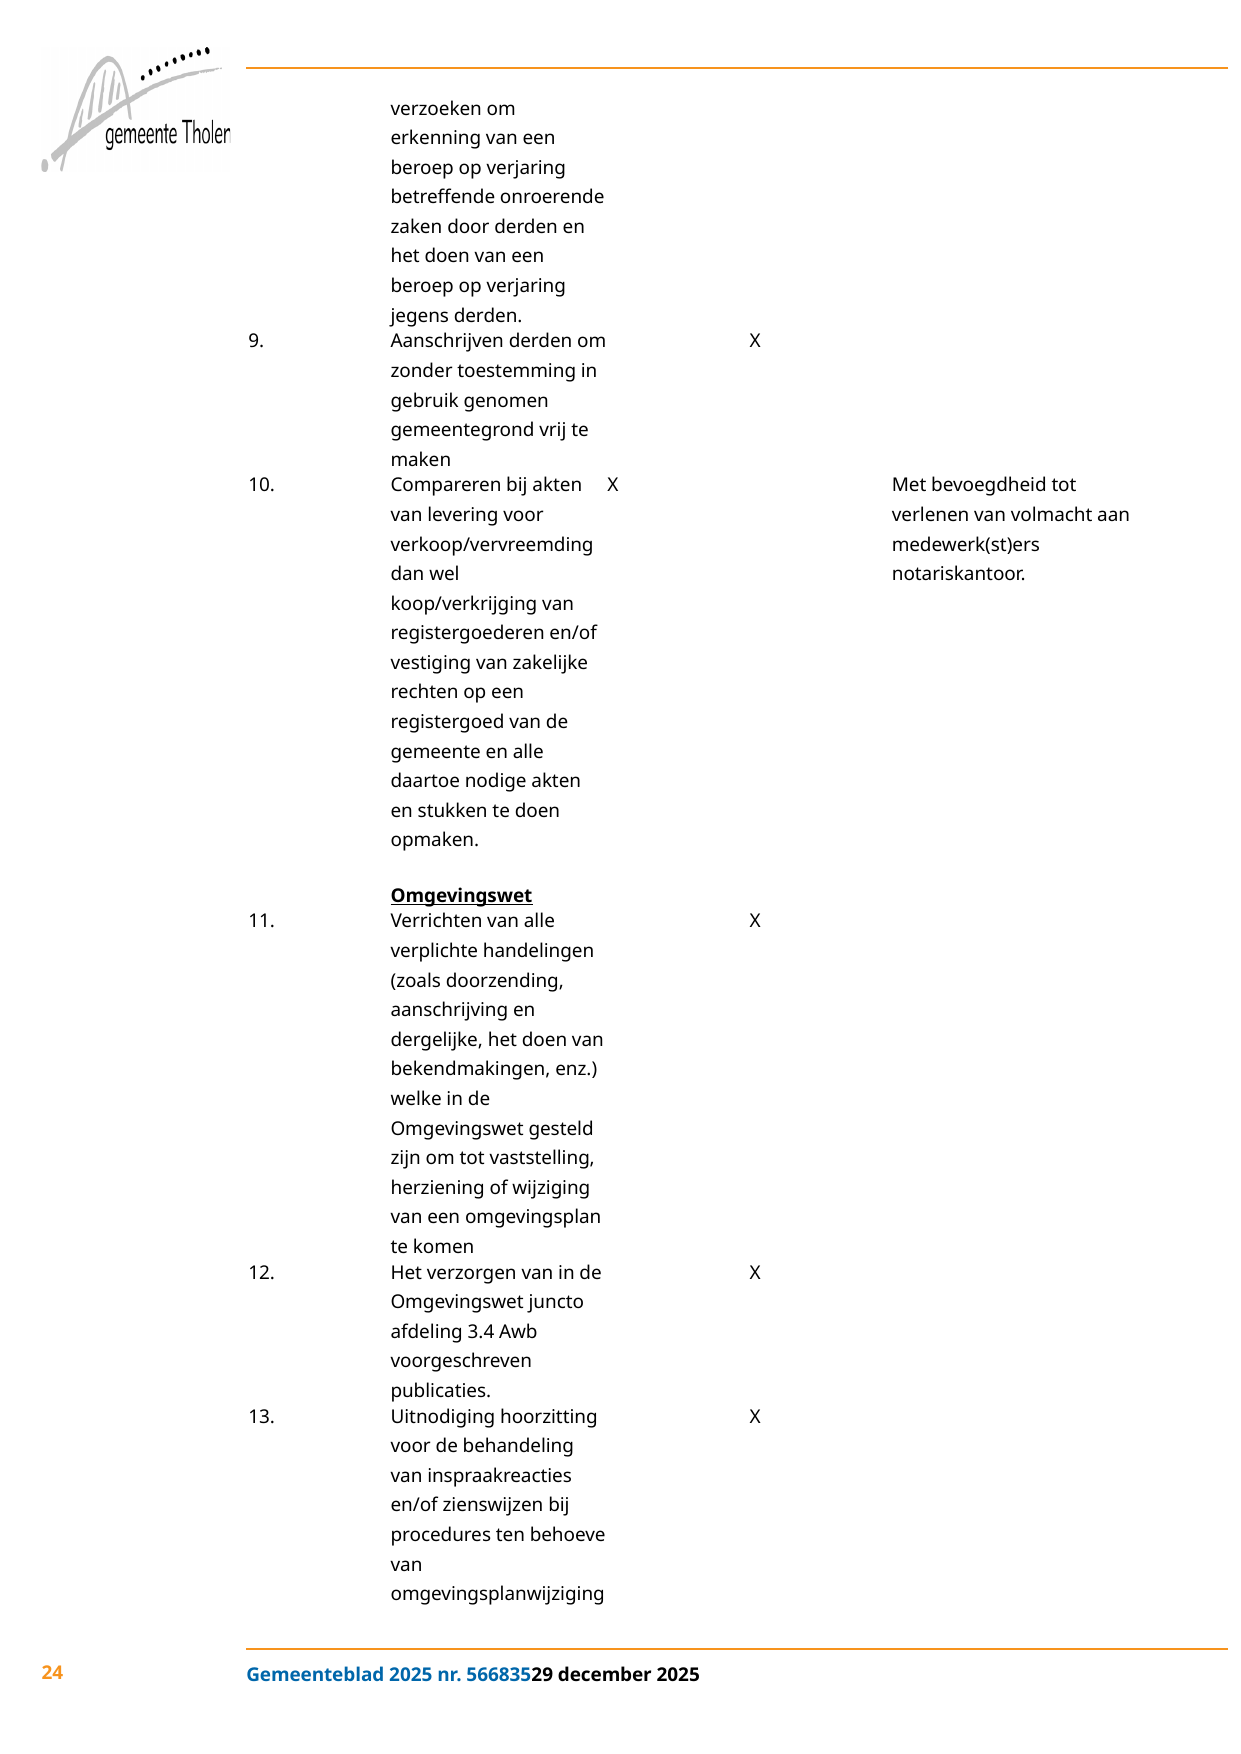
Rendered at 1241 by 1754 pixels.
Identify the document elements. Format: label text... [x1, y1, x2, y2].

table_cell [892, 95, 1152, 328]
table_cell [607, 328, 749, 472]
table_cell X [607, 472, 749, 882]
table_cell [248, 882, 390, 908]
table_cell Omgevingswet [390, 882, 607, 908]
table_cell [607, 882, 749, 908]
table_cell verzoeken om erkenning van een beroep op verjaring betreffende onroerende zaken door derden en het doen van een beroep op verjaring jegens derden. [390, 95, 607, 328]
table_cell 10. [248, 472, 390, 882]
table_cell Verrichten van alle verplichte handelingen (zoals doorzending, aanschrijving en dergelijke, het doen van bekendmakingen, enz.) welke in de Omgevingswet gesteld zijn om tot vaststelling, herziening of wijziging van een omgevingsplan te komen [390, 908, 607, 1259]
picture [41, 47, 231, 172]
table_cell [607, 1403, 749, 1606]
table_cell [248, 95, 390, 328]
table_cell Uitnodiging hoorzitting voor de behandeling van inspraakreacties en/of zienswijzen bij procedures ten behoeve van omgevingsplanwijziging [390, 1403, 607, 1606]
table_cell 12. [248, 1259, 390, 1403]
table_cell Compareren bij akten van levering voor verkoop/vervreemding dan wel koop/verkrijging van registergoederen en/of vestiging van zakelijke rechten op een registergoed van de gemeente en alle daartoe nodige akten en stukken te doen opmaken. [390, 472, 607, 882]
table_cell [749, 882, 892, 908]
table_cell [892, 908, 1152, 1259]
table_cell [749, 472, 892, 882]
table_cell X [749, 1259, 892, 1403]
table_cell [607, 1259, 749, 1403]
table_cell Aanschrijven derden om zonder toestemming in gebruik genomen gemeentegrond vrij te maken [390, 328, 607, 472]
table_cell [892, 1403, 1152, 1606]
table_cell X [749, 328, 892, 472]
table_cell [607, 908, 749, 1259]
table_cell 9. [248, 328, 390, 472]
table_cell [892, 328, 1152, 472]
table_cell [607, 95, 749, 328]
table_cell Met bevoegdheid tot verlenen van volmacht aan medewerk(st)ers notariskantoor. [892, 472, 1152, 882]
table_cell [892, 1259, 1152, 1403]
table_cell Het verzorgen van in de Omgevingswet juncto afdeling 3.4 Awb voorgeschreven publicaties. [390, 1259, 607, 1403]
table_cell X [749, 908, 892, 1259]
table_cell [892, 882, 1152, 908]
table_cell X [749, 1403, 892, 1606]
table_cell 13. [248, 1403, 390, 1606]
table_cell 11. [248, 908, 390, 1259]
table_cell [749, 95, 892, 328]
